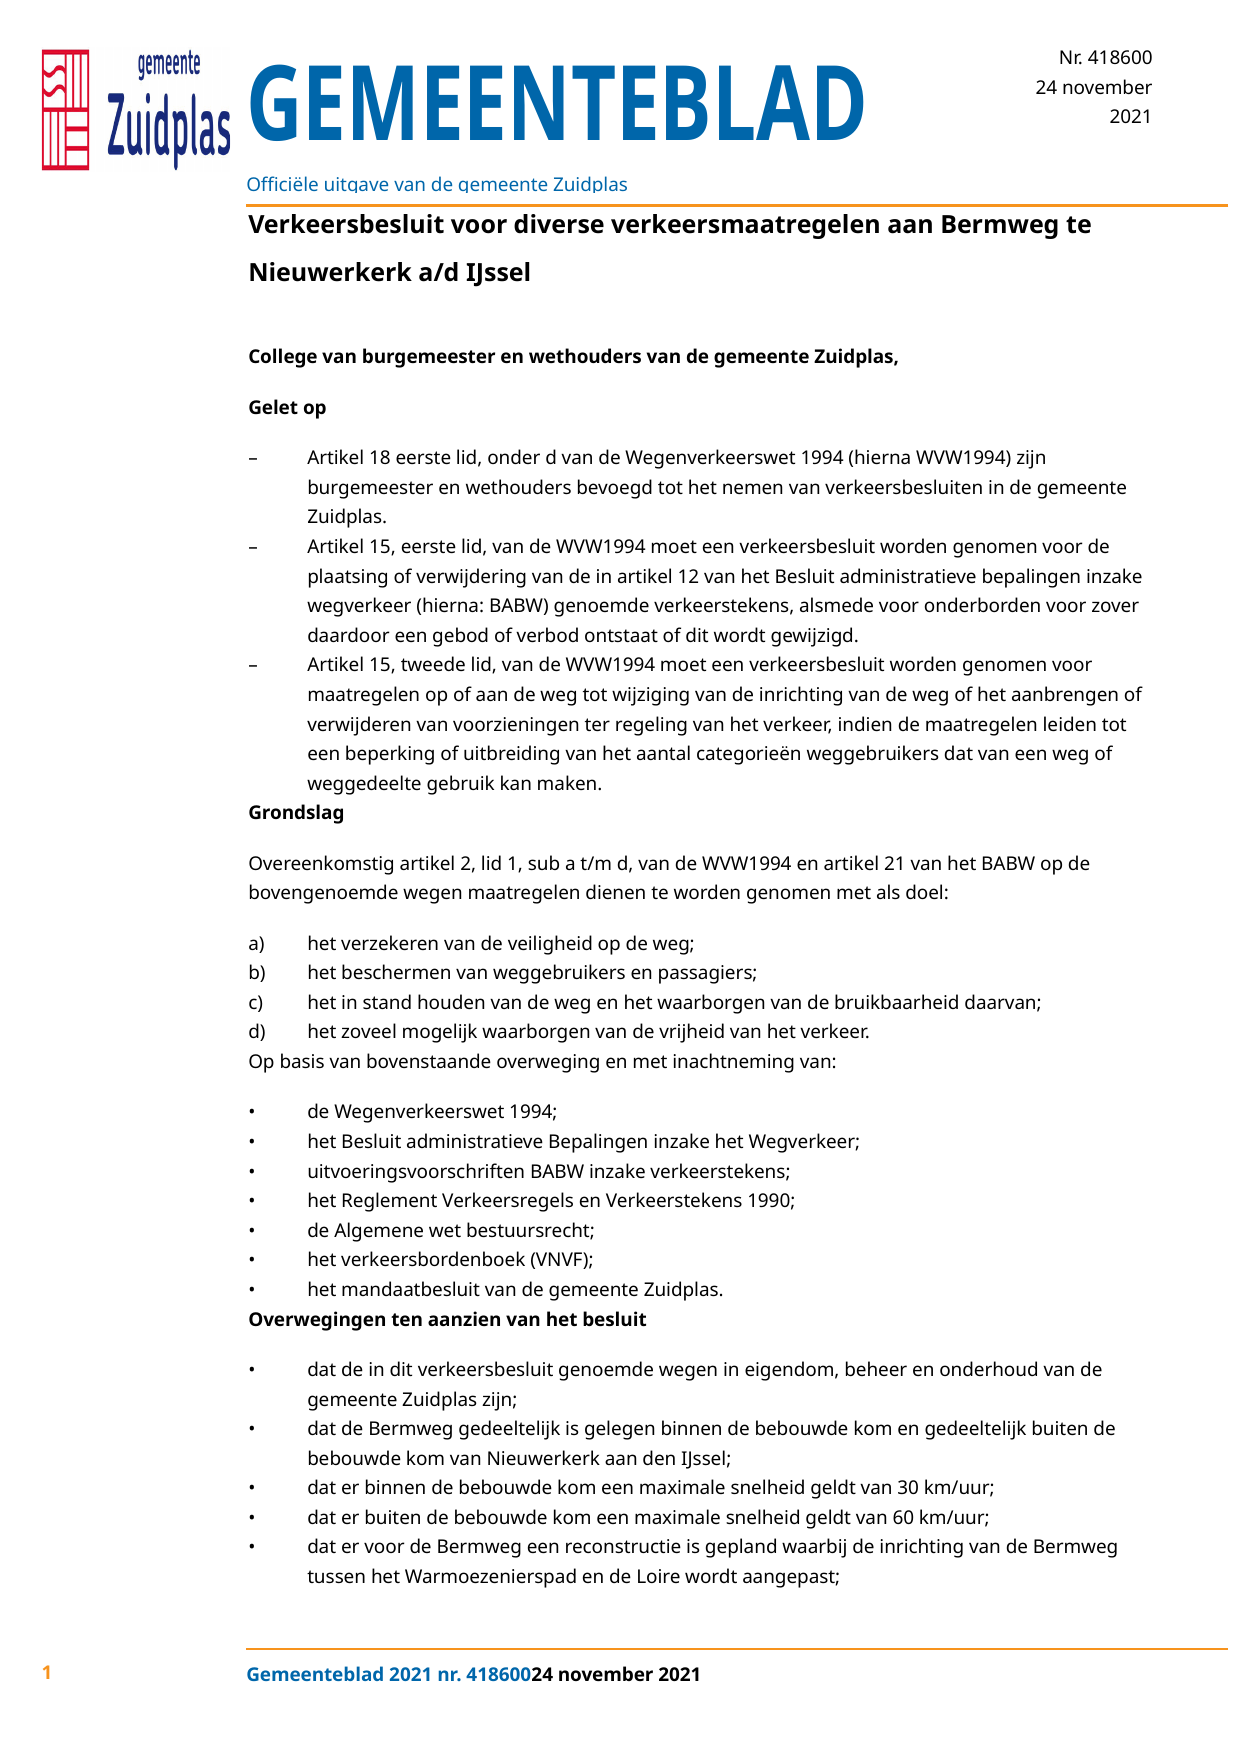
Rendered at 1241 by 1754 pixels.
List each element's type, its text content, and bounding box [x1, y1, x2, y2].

list het verkeersbordenboek (VNVF); [248, 1247, 1152, 1272]
text Grondslag [248, 799, 1152, 825]
picture [41, 47, 231, 172]
list de Wegenverkeerswet 1994; [248, 1099, 1152, 1124]
list het in stand houden van de weg en het waarborgen van de bruikbaarheid daarvan; [248, 989, 1152, 1015]
list dat er buiten de bebouwde kom een maximale snelheid geldt van 60 km/uur; [248, 1504, 1152, 1530]
list het zoveel mogelijk waarborgen van de vrijheid van het verkeer. [248, 1019, 1152, 1044]
list het Reglement Verkeersregels en Verkeerstekens 1990; [248, 1187, 1152, 1213]
list dat er binnen de bebouwde kom een maximale snelheid geldt van 30 km/uur; [248, 1474, 1152, 1500]
list Artikel 18 eerste lid, onder d van de Wegenverkeerswet 1994 (hierna WVW1994) zijn burgemeester en wethouders bevoegd tot het nemen van verkeersbesluiten in de gemeente Zuidplas. [248, 444, 1152, 529]
list het beschermen van weggebruikers en passagiers; [248, 959, 1152, 985]
list Artikel 15, eerste lid, van de WVW1994 moet een verkeersbesluit worden genomen voor de plaatsing of verwijdering van de in artikel 12 van het Besluit administratieve bepalingen inzake wegverkeer (hierna: BABW) genoemde verkeerstekens, alsmede voor onderborden voor zover daardoor een gebod of verbod ontstaat of dit wordt gewijzigd. [248, 533, 1152, 648]
list Artikel 15, tweede lid, van de WVW1994 moet een verkeersbesluit worden genomen voor maatregelen op of aan de weg tot wijziging van de inrichting van de weg of het aanbrengen of verwijderen van voorzieningen ter regeling van het verkeer, indien de maatregelen leiden tot een beperking of uitbreiding van het aantal categorieën weggebruikers dat van een weg of weggedeelte gebruik kan maken. [248, 652, 1152, 796]
text Overwegingen ten aanzien van het besluit [248, 1306, 1152, 1331]
list het Besluit administratieve Bepalingen inzake het Wegverkeer; [248, 1128, 1152, 1154]
text Gelet op [248, 394, 1152, 420]
list het verzekeren van de veiligheid op de weg; [248, 930, 1152, 956]
text College van burgemeester en wethouders van de gemeente Zuidplas, [248, 344, 1152, 369]
list dat de Bermweg gedeeltelijk is gelegen binnen de bebouwde kom en gedeeltelijk buiten de bebouwde kom van Nieuwerkerk aan den IJssel; [248, 1415, 1152, 1471]
text Op basis van bovenstaande overweging en met inachtneming van: [248, 1048, 1152, 1074]
list dat de in dit verkeersbesluit genoemde wegen in eigendom, beheer en onderhoud van de gemeente Zuidplas zijn; [248, 1356, 1152, 1411]
list uitvoeringsvoorschriften BABW inzake verkeerstekens; [248, 1158, 1152, 1183]
list dat er voor de Bermweg een reconstructie is gepland waarbij de inrichting van de Bermweg tussen het Warmoezenierspad en de Loire wordt aangepast; [248, 1534, 1152, 1589]
text Verkeersbesluit voor diverse verkeersmaatregelen aan Bermweg te Nieuwerkerk a/d IJssel [248, 207, 1152, 288]
list de Algemene wet bestuursrecht; [248, 1217, 1152, 1243]
list het mandaatbesluit van de gemeente Zuidplas. [248, 1276, 1152, 1302]
text Overeenkomstig artikel 2, lid 1, sub a t/m d, van de WVW1994 en artikel 21 van het BABW op de bovengenoemde wegen maatregelen dienen te worden genomen met als doel: [248, 850, 1152, 905]
